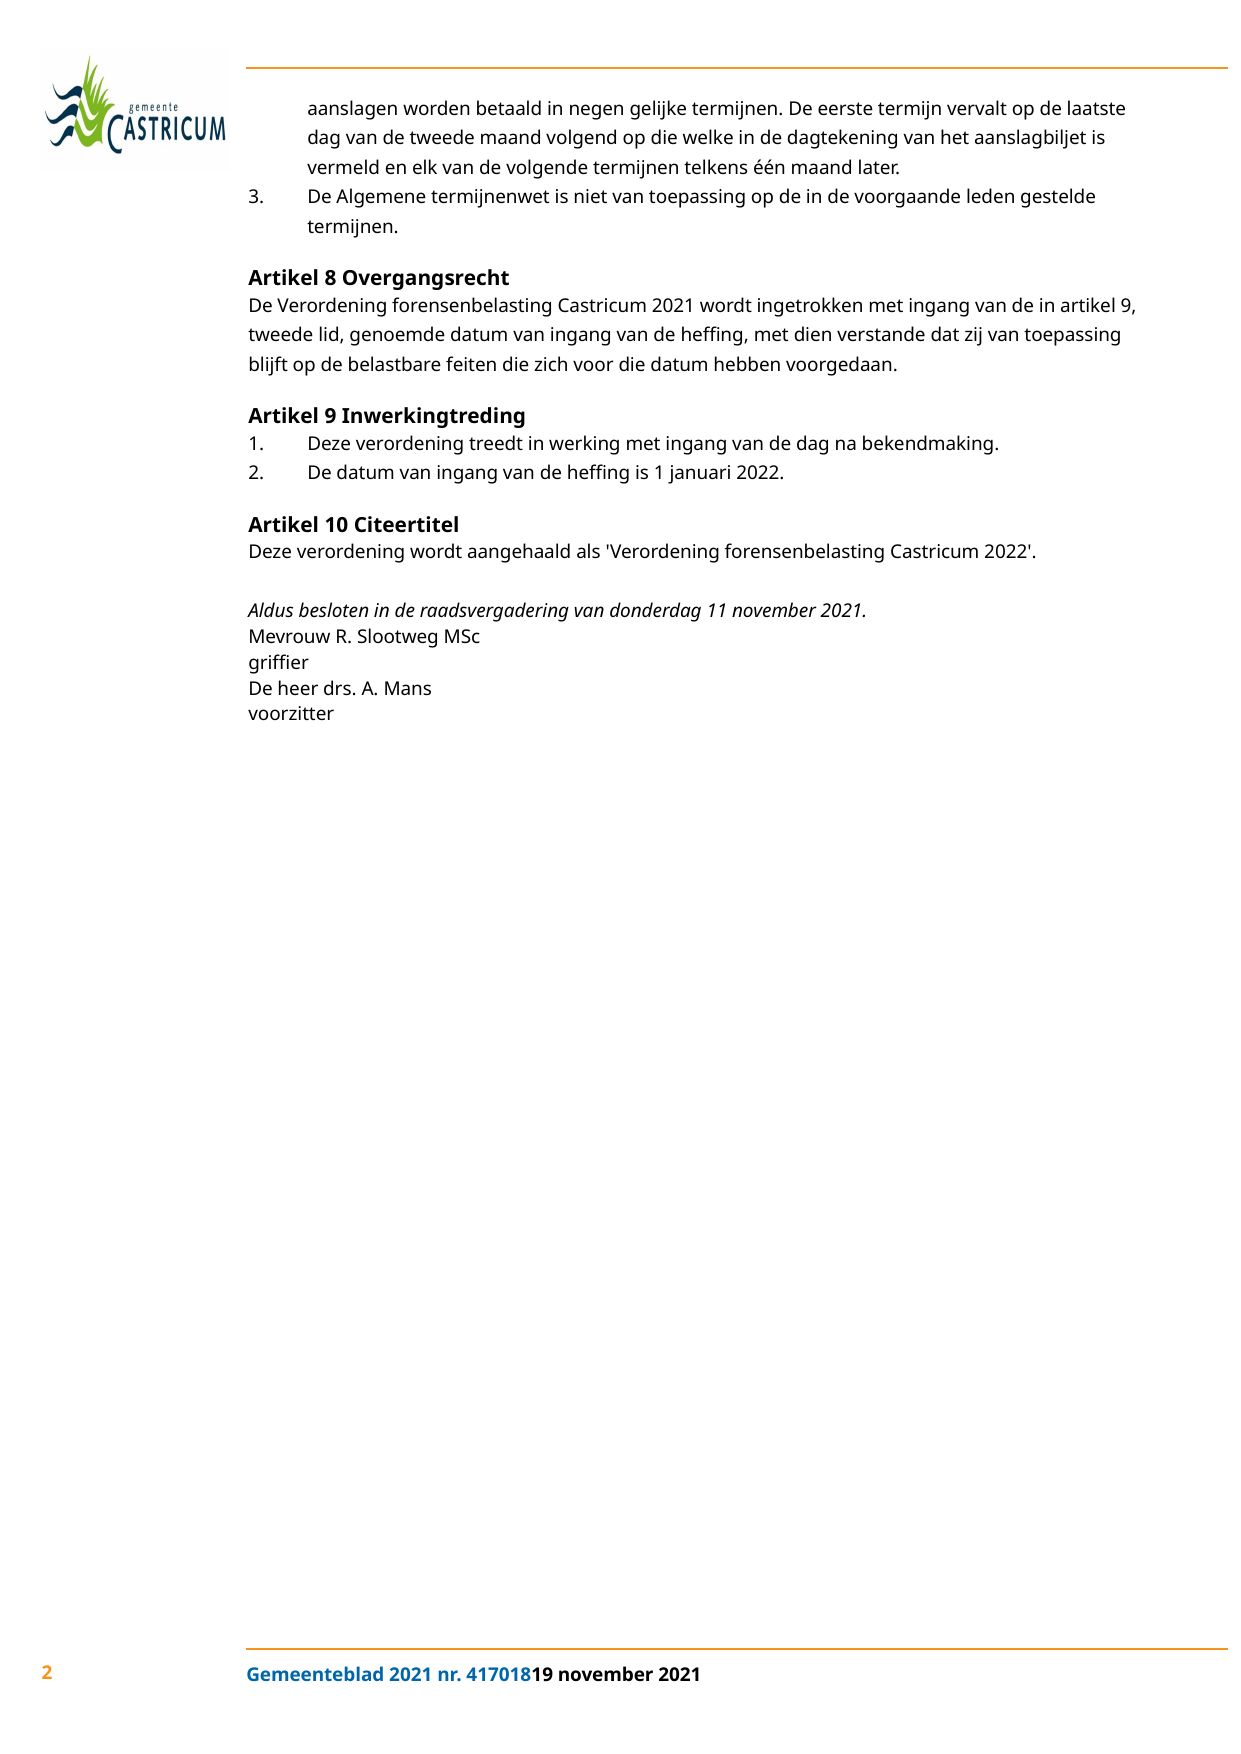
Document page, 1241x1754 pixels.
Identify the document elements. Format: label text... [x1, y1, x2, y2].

list De Algemene termijnenwet is niet van toepassing op de in de voorgaande leden gestelde termijnen. [248, 183, 1152, 239]
text Mevrouw R. Slootweg MSc [248, 623, 1152, 649]
list De datum van ingang van de heffing is 1 januari 2022. [248, 459, 1152, 485]
picture [41, 47, 231, 172]
text Aldus besloten in de raadsvergadering van donderdag 11 november 2021. [248, 598, 1152, 623]
text Deze verordening wordt aangehaald als 'Verordening forensenbelasting Castricum 2022'. [248, 538, 1152, 564]
list aanslagen worden betaald in negen gelijke termijnen. De eerste termijn vervalt op de laatste dag van de tweede maand volgend op die welke in de dagtekening van het aanslagbiljet is vermeld en elk van de volgende termijnen telkens één maand later. [248, 95, 1152, 180]
text Artikel 10 Citeertitel [248, 510, 1152, 538]
list Deze verordening treedt in werking met ingang van de dag na bekendmaking. [248, 430, 1152, 456]
text Artikel 8 Overgangsrecht [248, 263, 1152, 292]
text griffier [248, 649, 1152, 675]
text De Verordening forensenbelasting Castricum 2021 wordt ingetrokken met ingang van de in artikel 9, tweede lid, genoemde datum van ingang van de heffing, met dien verstande dat zij van toepassing blijft op de belastbare feiten die zich voor die datum hebben voorgedaan. [248, 292, 1152, 377]
text Artikel 9 Inwerkingtreding [248, 402, 1152, 430]
text voorzitter [248, 701, 1152, 726]
text De heer drs. A. Mans [248, 675, 1152, 701]
